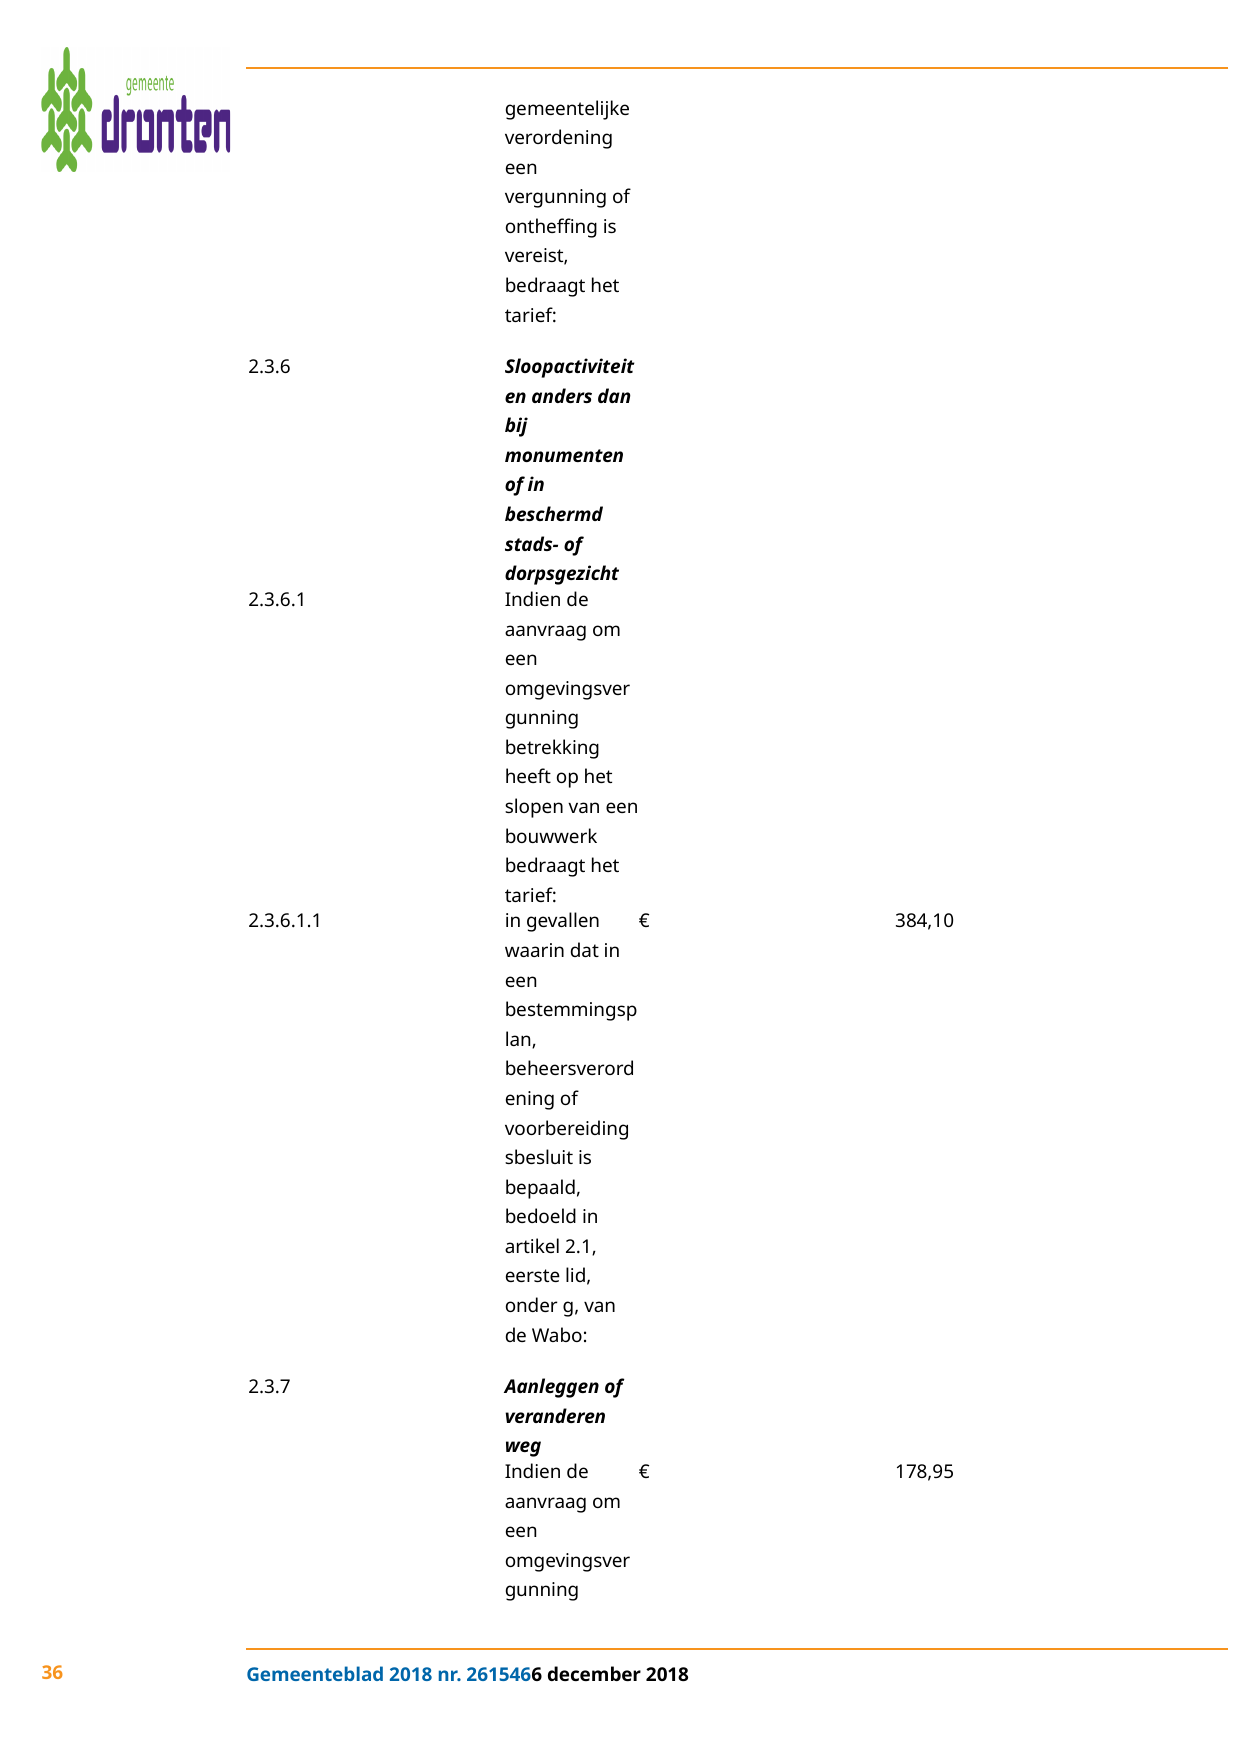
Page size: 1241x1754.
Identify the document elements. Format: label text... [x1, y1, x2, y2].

table_cell in gevallen waarin dat in een bestemmingsplan, beheersverordening of voorbereidingsbesluit is bepaald, bedoeld in artikel 2.1, eerste lid, onder g, van de Wabo: [505, 908, 638, 1348]
table_cell [639, 586, 895, 908]
table_cell [248, 95, 504, 328]
table_cell [639, 95, 895, 328]
table_cell [895, 95, 1152, 328]
table_cell Aanleggen of veranderen weg [505, 1373, 638, 1458]
table_cell Indien de aanvraag om een omgevingsvergunning [505, 1458, 638, 1602]
table_cell € [639, 1458, 895, 1602]
picture [41, 47, 231, 172]
table_cell 2.3.6.1 [248, 586, 504, 908]
table_cell [505, 1348, 638, 1373]
table_cell [639, 328, 895, 353]
table_cell [895, 1348, 1152, 1373]
table_cell [895, 353, 1152, 586]
table_cell [895, 328, 1152, 353]
table_cell [248, 1348, 504, 1373]
table_cell gemeentelijke verordening een vergunning of ontheffing is vereist, bedraagt het tarief: [505, 95, 638, 328]
table_cell 178,95 [895, 1458, 1152, 1602]
table_cell [639, 353, 895, 586]
table_cell [639, 1348, 895, 1373]
table_cell Indien de aanvraag om een omgevingsvergunning betrekking heeft op het slopen van een bouwwerk bedraagt het tarief: [505, 586, 638, 908]
table_cell 2.3.7 [248, 1373, 504, 1458]
table_cell [895, 1373, 1152, 1458]
table_cell 2.3.6.1.1 [248, 908, 504, 1348]
table_cell [248, 1458, 504, 1602]
table_cell 2.3.6 [248, 353, 504, 586]
table_cell [639, 1373, 895, 1458]
table_cell Sloopactiviteiten anders dan bij monumenten of in beschermd stads- of dorpsgezicht [505, 353, 638, 586]
table_cell [895, 586, 1152, 908]
table_cell [505, 328, 638, 353]
table_cell € [639, 908, 895, 1348]
table_cell [248, 328, 504, 353]
table_cell 384,10 [895, 908, 1152, 1348]
